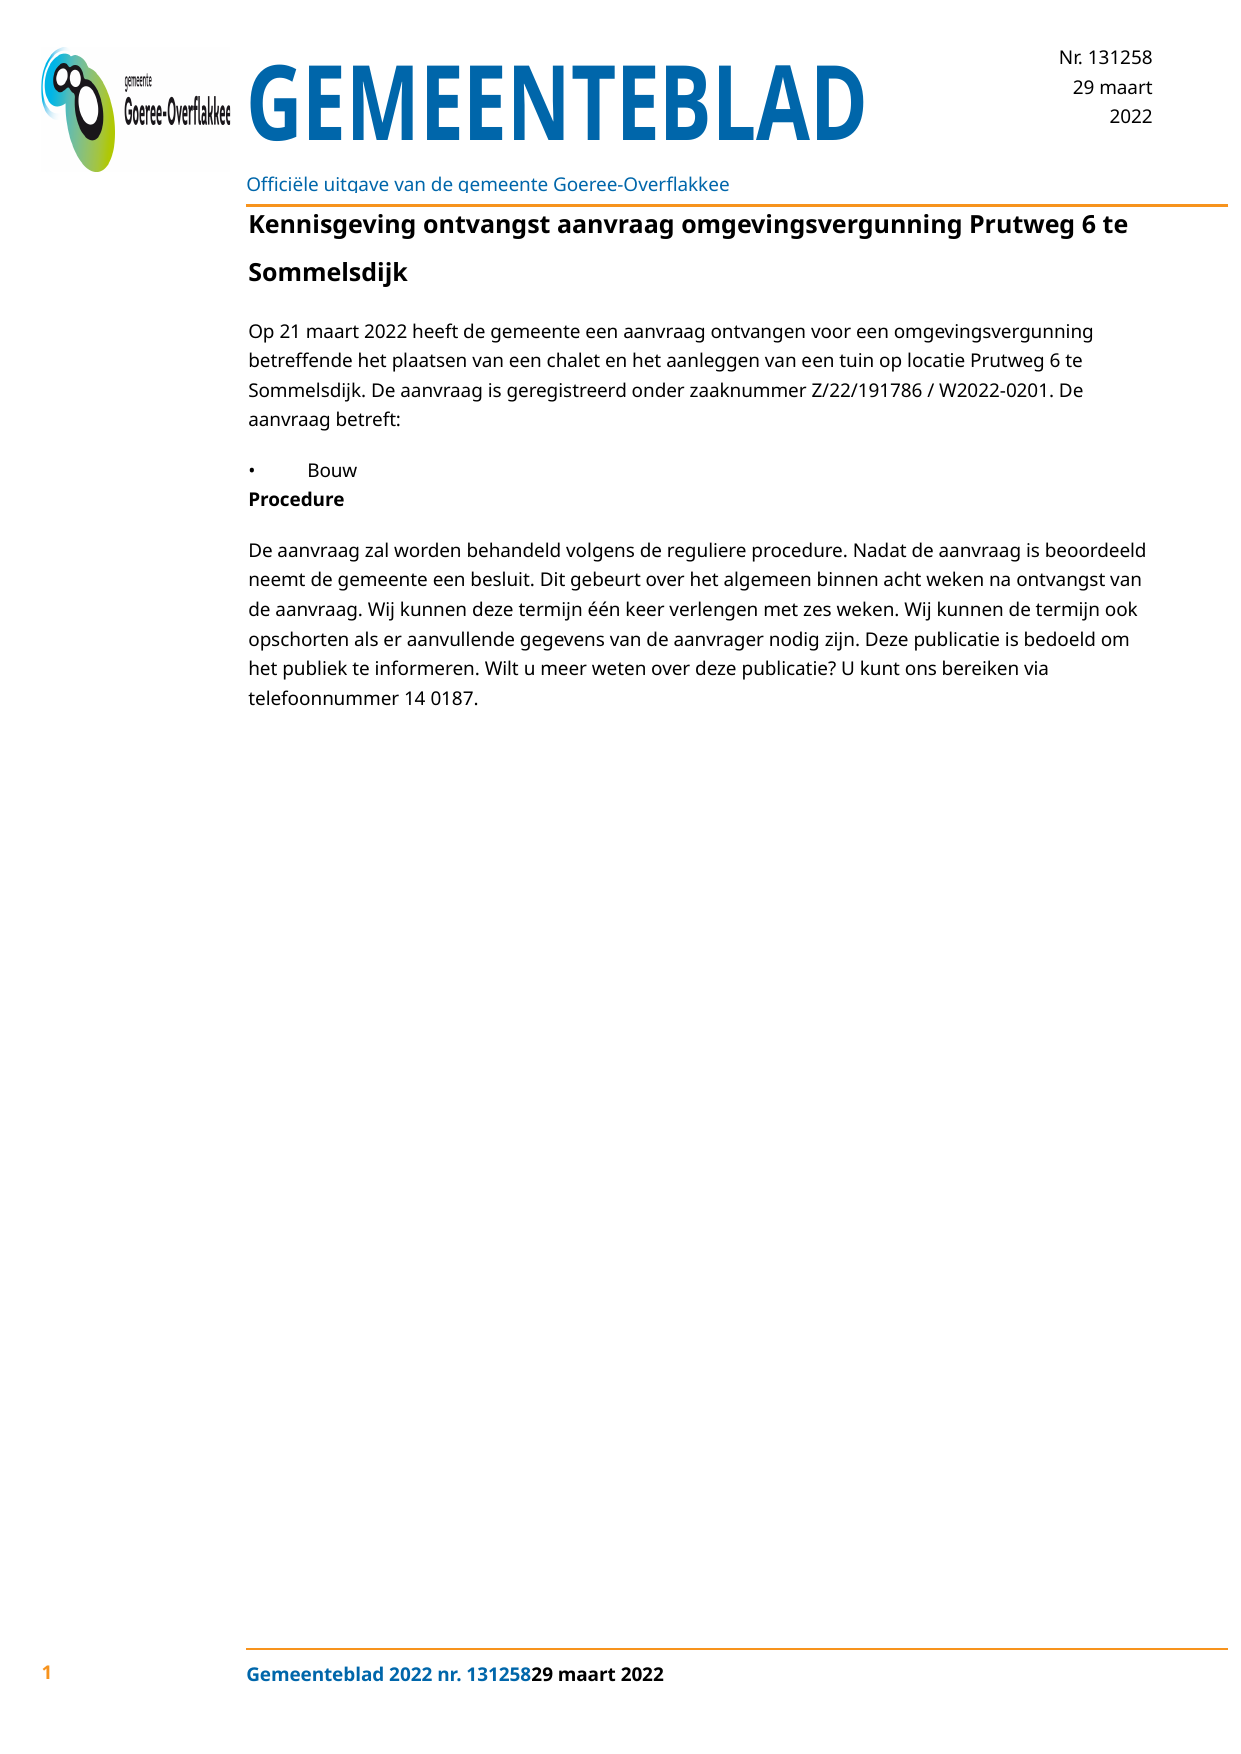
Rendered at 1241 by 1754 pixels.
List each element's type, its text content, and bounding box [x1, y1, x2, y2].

text Procedure [248, 487, 1152, 512]
text Op 21 maart 2022 heeft de gemeente een aanvraag ontvangen voor een omgevingsvergunning betreffende het plaatsen van een chalet en het aanleggen van een tuin op locatie Prutweg 6 te Sommelsdijk. De aanvraag is geregistreerd onder zaaknummer Z/22/191786 / W2022-0201. De aanvraag betreft: [248, 318, 1152, 432]
text Kennisgeving ontvangst aanvraag omgevingsvergunning Prutweg 6 te Sommelsdijk [248, 207, 1152, 288]
text De aanvraag zal worden behandeld volgens de reguliere procedure. Nadat de aanvraag is beoordeeld neemt de gemeente een besluit. Dit gebeurt over het algemeen binnen acht weken na ontvangst van de aanvraag. Wij kunnen deze termijn één keer verlengen met zes weken. Wij kunnen de termijn ook opschorten als er aanvullende gegevens van de aanvrager nodig zijn. Deze publicatie is bedoeld om het publiek te informeren. Wilt u meer weten over deze publicatie? U kunt ons bereiken via telefoonnummer 14 0187. [248, 537, 1152, 711]
picture [41, 47, 231, 172]
list Bouw [248, 457, 1152, 483]
